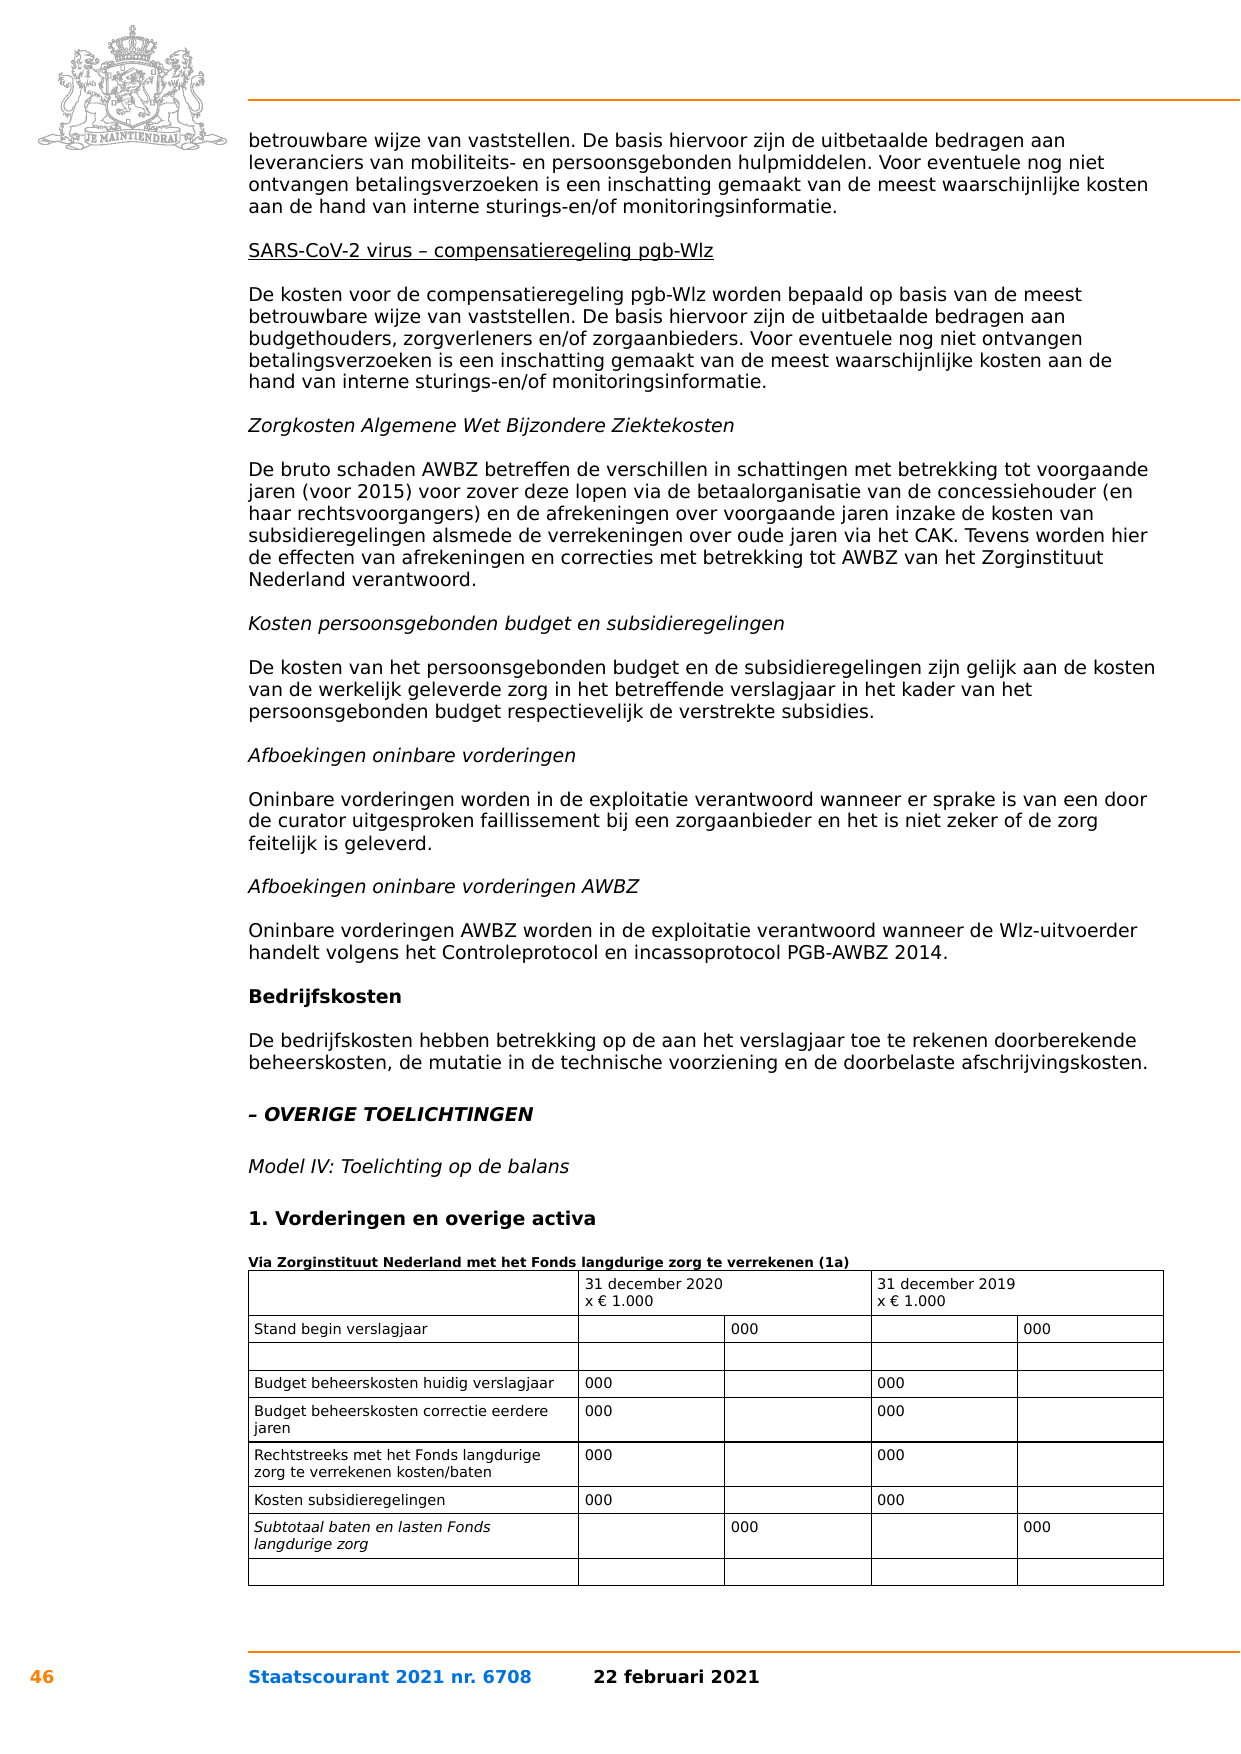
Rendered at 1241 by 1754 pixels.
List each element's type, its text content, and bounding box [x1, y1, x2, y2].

subtitle 1. Vorderingen en overige activa [248, 1208, 1163, 1230]
table_cell Rechtstreeks met het Fonds langdurige zorg te verrekenen kosten/baten [249, 1443, 578, 1486]
table_cell Stand begin verslagjaar [249, 1316, 578, 1342]
table_cell [579, 1316, 724, 1342]
table_cell Subtotaal baten en lasten Fonds langdurige zorg [249, 1514, 578, 1557]
table_cell [872, 1514, 1017, 1557]
picture [38, 25, 227, 150]
table_cell [725, 1487, 871, 1513]
table_cell [1018, 1343, 1163, 1369]
table_cell 000 [579, 1398, 724, 1441]
table_cell 000 [579, 1487, 724, 1513]
table_cell Kosten subsidieregelingen [249, 1487, 578, 1513]
table_cell 000 [1018, 1316, 1163, 1342]
table_cell [579, 1514, 724, 1557]
table_cell [872, 1316, 1017, 1342]
table_cell [1018, 1559, 1163, 1585]
table_cell 000 [872, 1443, 1017, 1486]
table_cell [725, 1398, 871, 1441]
table_cell 31 december 2019 x € 1.000 [872, 1271, 1163, 1315]
table_cell 000 [579, 1443, 724, 1486]
text De kosten van het persoonsgebonden budget en de subsidieregelingen zijn gelijk aan de kosten van de werkelijk geleverde zorg in het betreffende verslagjaar in het kader van het persoonsgebonden budget respectievelijk de verstrekte subsidies. [248, 657, 1163, 723]
table_cell 000 [725, 1514, 871, 1557]
table_cell 31 december 2020 x € 1.000 [579, 1271, 871, 1315]
subtitle Afboekingen oninbare vorderingen AWBZ [248, 876, 1163, 898]
subtitle Bedrijfskosten [248, 986, 1163, 1008]
text De bedrijfskosten hebben betrekking op de aan het verslagjaar toe te rekenen doorberekende beheerskosten, de mutatie in de technische voorziening en de doorbelaste afschrijvingskosten. [248, 1030, 1163, 1074]
table_cell 000 [725, 1316, 871, 1342]
table_cell [872, 1559, 1017, 1585]
table_cell Budget beheerskosten correctie eerdere jaren [249, 1398, 578, 1441]
subtitle Kosten persoonsgebonden budget en subsidieregelingen [248, 613, 1163, 635]
table_cell [725, 1343, 871, 1369]
table_cell [249, 1343, 578, 1369]
text Oninbare vorderingen AWBZ worden in de exploitatie verantwoord wanneer de Wlz-uitvoerder handelt volgens het Controleprotocol en incassoprotocol PGB-AWBZ 2014. [248, 920, 1163, 964]
subtitle Zorgkosten Algemene Wet Bijzondere Ziektekosten [248, 415, 1163, 437]
subtitle – OVERIGE TOELICHTINGEN [248, 1104, 1163, 1126]
table_cell 000 [1018, 1514, 1163, 1557]
subtitle SARS-CoV-2 virus – compensatieregeling pgb-Wlz [248, 240, 1163, 262]
text De bruto schaden AWBZ betreffen de verschillen in schattingen met betrekking tot voorgaande jaren (voor 2015) voor zover deze lopen via de betaalorganisatie van de concessiehouder (en haar rechtsvoorgangers) en de afrekeningen over voorgaande jaren inzake de kosten van subsidieregelingen alsmede de verrekeningen over oude jaren via het CAK. Tevens worden hier de effecten van afrekeningen en correcties met betrekking tot AWBZ van het Zorginstituut Nederland verantwoord. [248, 459, 1163, 591]
table_cell Budget beheerskosten huidig verslagjaar [249, 1371, 578, 1397]
table_cell 000 [579, 1371, 724, 1397]
table_cell [725, 1559, 871, 1585]
table_cell [725, 1443, 871, 1486]
subtitle Model IV: Toelichting op de balans [248, 1156, 1163, 1178]
table_cell [1018, 1371, 1163, 1397]
table_cell [1018, 1398, 1163, 1441]
table_cell [579, 1343, 724, 1369]
table_cell [249, 1559, 578, 1585]
text betrouwbare wijze van vaststellen. De basis hiervoor zijn de uitbetaalde bedragen aan leveranciers van mobiliteits- en persoonsgebonden hulpmiddelen. Voor eventuele nog niet ontvangen betalingsverzoeken is een inschatting gemaakt van de meest waarschijnlijke kosten aan de hand van interne sturings-en/of monitoringsinformatie. [248, 130, 1163, 218]
table_cell 000 [872, 1398, 1017, 1441]
table_cell 000 [872, 1371, 1017, 1397]
table_cell [579, 1559, 724, 1585]
table_cell [725, 1371, 871, 1397]
text De kosten voor de compensatieregeling pgb-Wlz worden bepaald op basis van de meest betrouwbare wijze van vaststellen. De basis hiervoor zijn de uitbetaalde bedragen aan budgethouders, zorgverleners en/of zorgaanbieders. Voor eventuele nog niet ontvangen betalingsverzoeken is een inschatting gemaakt van de meest waarschijnlijke kosten aan de hand van interne sturings-en/of monitoringsinformatie. [248, 283, 1163, 393]
subtitle Afboekingen oninbare vorderingen [248, 744, 1163, 767]
table_cell 000 [872, 1487, 1017, 1513]
text Oninbare vorderingen worden in de exploitatie verantwoord wanneer er sprake is van een door de curator uitgesproken faillissement bij een zorgaanbieder en het is niet zeker of de zorg feitelijk is geleverd. [248, 788, 1163, 854]
table_cell [249, 1271, 578, 1315]
table_header Via Zorginstituut Nederland met het Fonds langdurige zorg te verrekenen (1a) [248, 1255, 1163, 1270]
table_cell [1018, 1443, 1163, 1486]
table_cell [872, 1343, 1017, 1369]
table_cell [1018, 1487, 1163, 1513]
